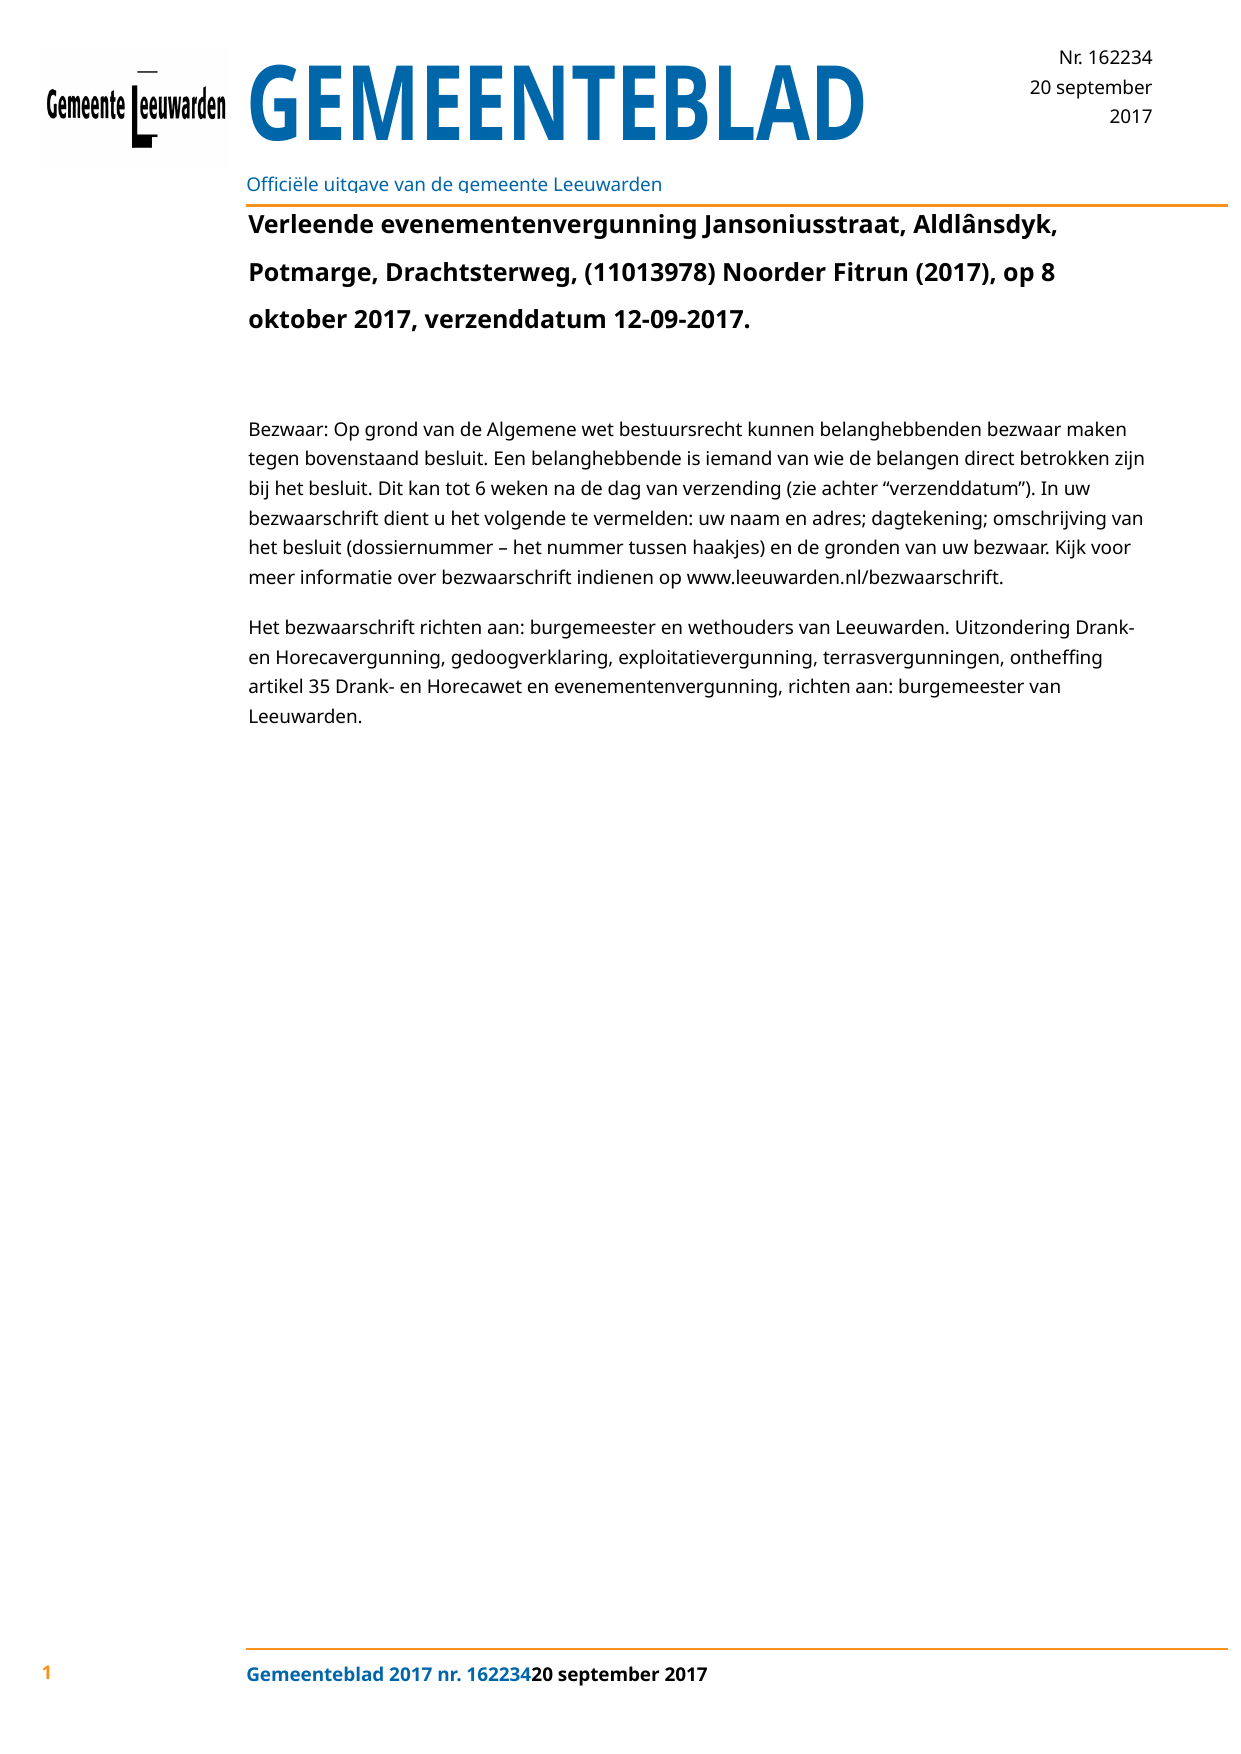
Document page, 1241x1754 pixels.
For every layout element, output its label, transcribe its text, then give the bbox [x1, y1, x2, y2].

text Verleende evenementenvergunning Jansoniusstraat, Aldlânsdyk, Potmarge, Drachtsterweg, (11013978) Noorder Fitrun (2017), op 8 oktober 2017, verzenddatum 12-09-2017. [248, 207, 1152, 336]
picture [41, 47, 231, 172]
text Bezwaar: Op grond van de Algemene wet bestuursrecht kunnen belanghebbenden bezwaar maken tegen bovenstaand besluit. Een belanghebbende is iemand van wie de belangen direct betrokken zijn bij het besluit. Dit kan tot 6 weken na de dag van verzending (zie achter “verzenddatum”). In uw bezwaarschrift dient u het volgende te vermelden: uw naam en adres; dagtekening; omschrijving van het besluit (dossiernummer – het nummer tussen haakjes) en de gronden van uw bezwaar. Kijk voor meer informatie over bezwaarschrift indienen op www.leeuwarden.nl/bezwaarschrift. [248, 416, 1152, 589]
text Het bezwaarschrift richten aan: burgemeester en wethouders van Leeuwarden. Uitzondering Drank- en Horecavergunning, gedoogverklaring, exploitatievergunning, terrasvergunningen, ontheffing artikel 35 Drank- en Horecawet en evenementenvergunning, richten aan: burgemeester van Leeuwarden. [248, 614, 1152, 729]
